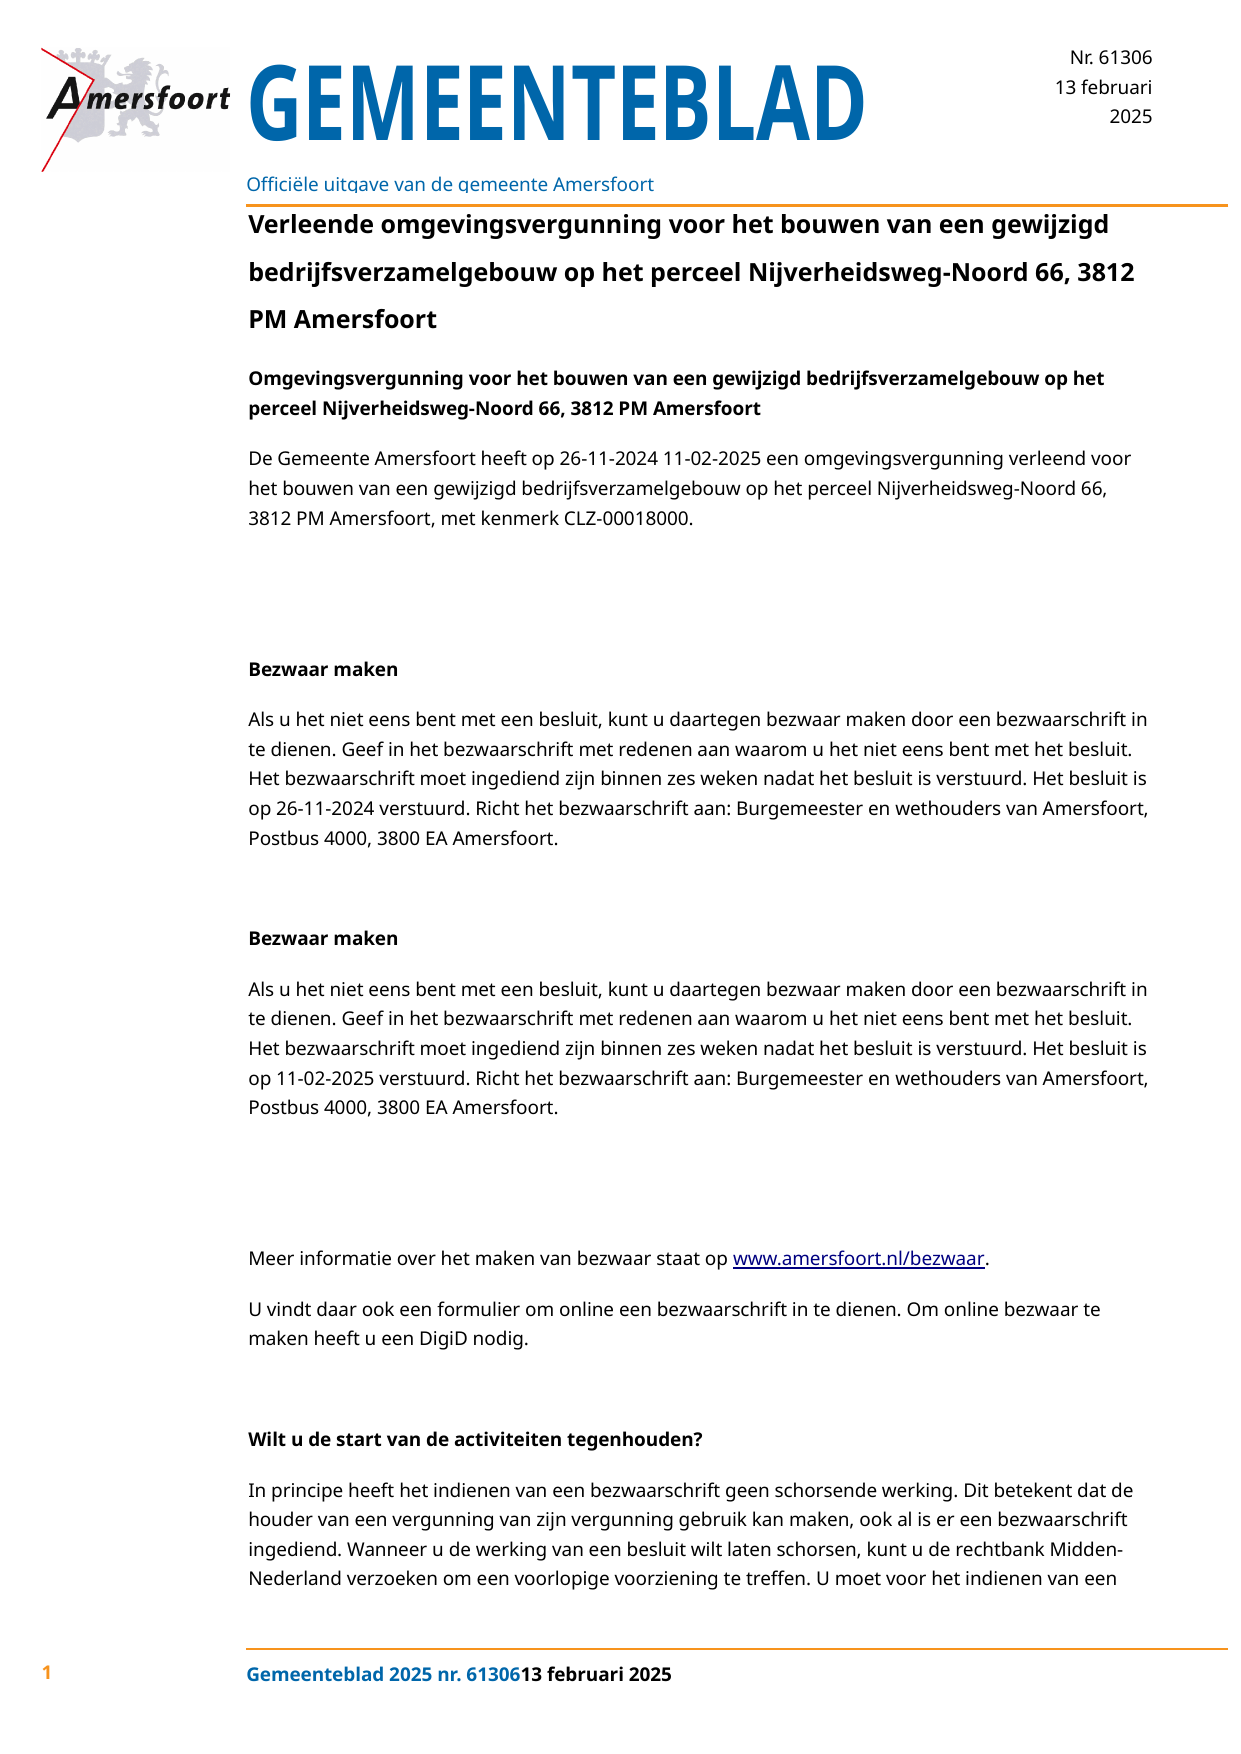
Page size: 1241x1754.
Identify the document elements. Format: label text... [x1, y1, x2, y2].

text In principe heeft het indienen van een bezwaarschrift geen schorsende werking. Dit betekent dat de houder van een vergunning van zijn vergunning gebruik kan maken, ook al is er een bezwaarschrift ingediend. Wanneer u de werking van een besluit wilt laten schorsen, kunt u de rechtbank Midden-Nederland verzoeken om een voorlopige voorziening te treffen. U moet voor het indienen van een [248, 1477, 1152, 1591]
text Verleende omgevingsvergunning voor het bouwen van een gewijzigd bedrijfsverzamelgebouw op het perceel Nijverheidsweg-Noord 66, 3812 PM Amersfoort [248, 207, 1152, 336]
text De Gemeente Amersfoort heeft op 26-11-2024 11-02-2025 een omgevingsvergunning verleend voor het bouwen van een gewijzigd bedrijfsverzamelgebouw op het perceel Nijverheidsweg-Noord 66, 3812 PM Amersfoort, met kenmerk CLZ-00018000. [248, 446, 1152, 530]
text Als u het niet eens bent met een besluit, kunt u daartegen bezwaar maken door een bezwaarschrift in te dienen. Geef in het bezwaarschrift met redenen aan waarom u het niet eens bent met het besluit. Het bezwaarschrift moet ingediend zijn binnen zes weken nadat het besluit is verstuurd. Het besluit is op 26-11-2024 verstuurd. Richt het bezwaarschrift aan: Burgemeester en wethouders van Amersfoort, Postbus 4000, 3800 EA Amersfoort. [248, 706, 1152, 850]
text Bezwaar maken [248, 926, 1152, 951]
text U vindt daar ook een formulier om online een bezwaarschrift in te dienen. Om online bezwaar te maken heeft u een DigiD nodig. [248, 1296, 1152, 1351]
text Bezwaar maken [248, 656, 1152, 682]
picture [41, 47, 231, 172]
text Omgevingsvergunning voor het bouwen van een gewijzigd bedrijfsverzamelgebouw op het perceel Nijverheidsweg-Noord 66, 3812 PM Amersfoort [248, 366, 1152, 421]
text Meer informatie over het maken van bezwaar staat op www.amersfoort.nl/bezwaar. [248, 1246, 1152, 1271]
text Als u het niet eens bent met een besluit, kunt u daartegen bezwaar maken door een bezwaarschrift in te dienen. Geef in het bezwaarschrift met redenen aan waarom u het niet eens bent met het besluit. Het bezwaarschrift moet ingediend zijn binnen zes weken nadat het besluit is verstuurd. Het besluit is op 11-02-2025 verstuurd. Richt het bezwaarschrift aan: Burgemeester en wethouders van Amersfoort, Postbus 4000, 3800 EA Amersfoort. [248, 976, 1152, 1120]
text Wilt u de start van de activiteiten tegenhouden? [248, 1426, 1152, 1452]
